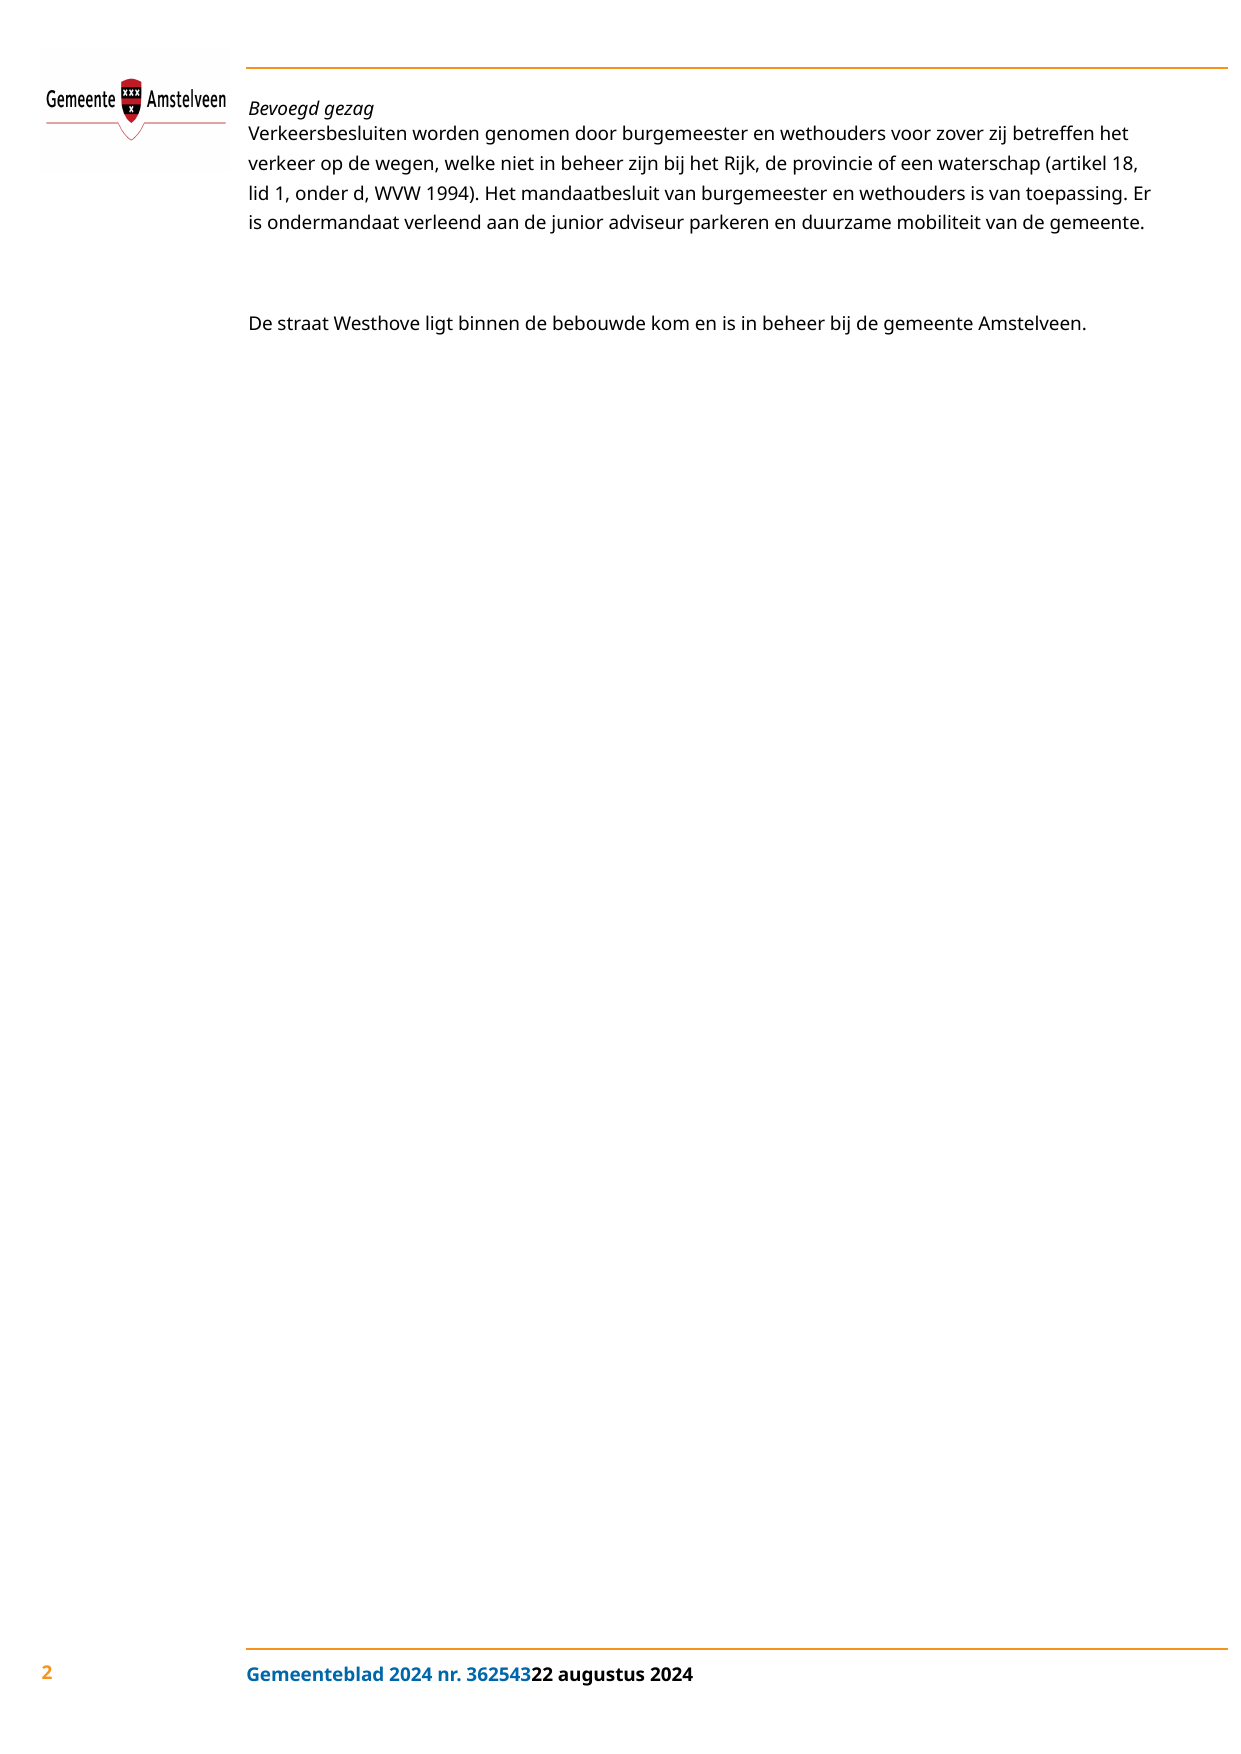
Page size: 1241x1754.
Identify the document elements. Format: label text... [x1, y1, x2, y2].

text Bevoegd gezag [248, 95, 1152, 121]
text De straat Westhove ligt binnen de bebouwde kom en is in beheer bij de gemeente Amstelveen. [248, 310, 1152, 336]
picture [41, 47, 231, 172]
text Verkeersbesluiten worden genomen door burgemeester en wethouders voor zover zij betreffen het verkeer op de wegen, welke niet in beheer zijn bij het Rijk, de provincie of een waterschap (artikel 18, lid 1, onder d, WVW 1994). Het mandaatbesluit van burgemeester en wethouders is van toepassing. Er is ondermandaat verleend aan de junior adviseur parkeren en duurzame mobiliteit van de gemeente. [248, 121, 1152, 235]
